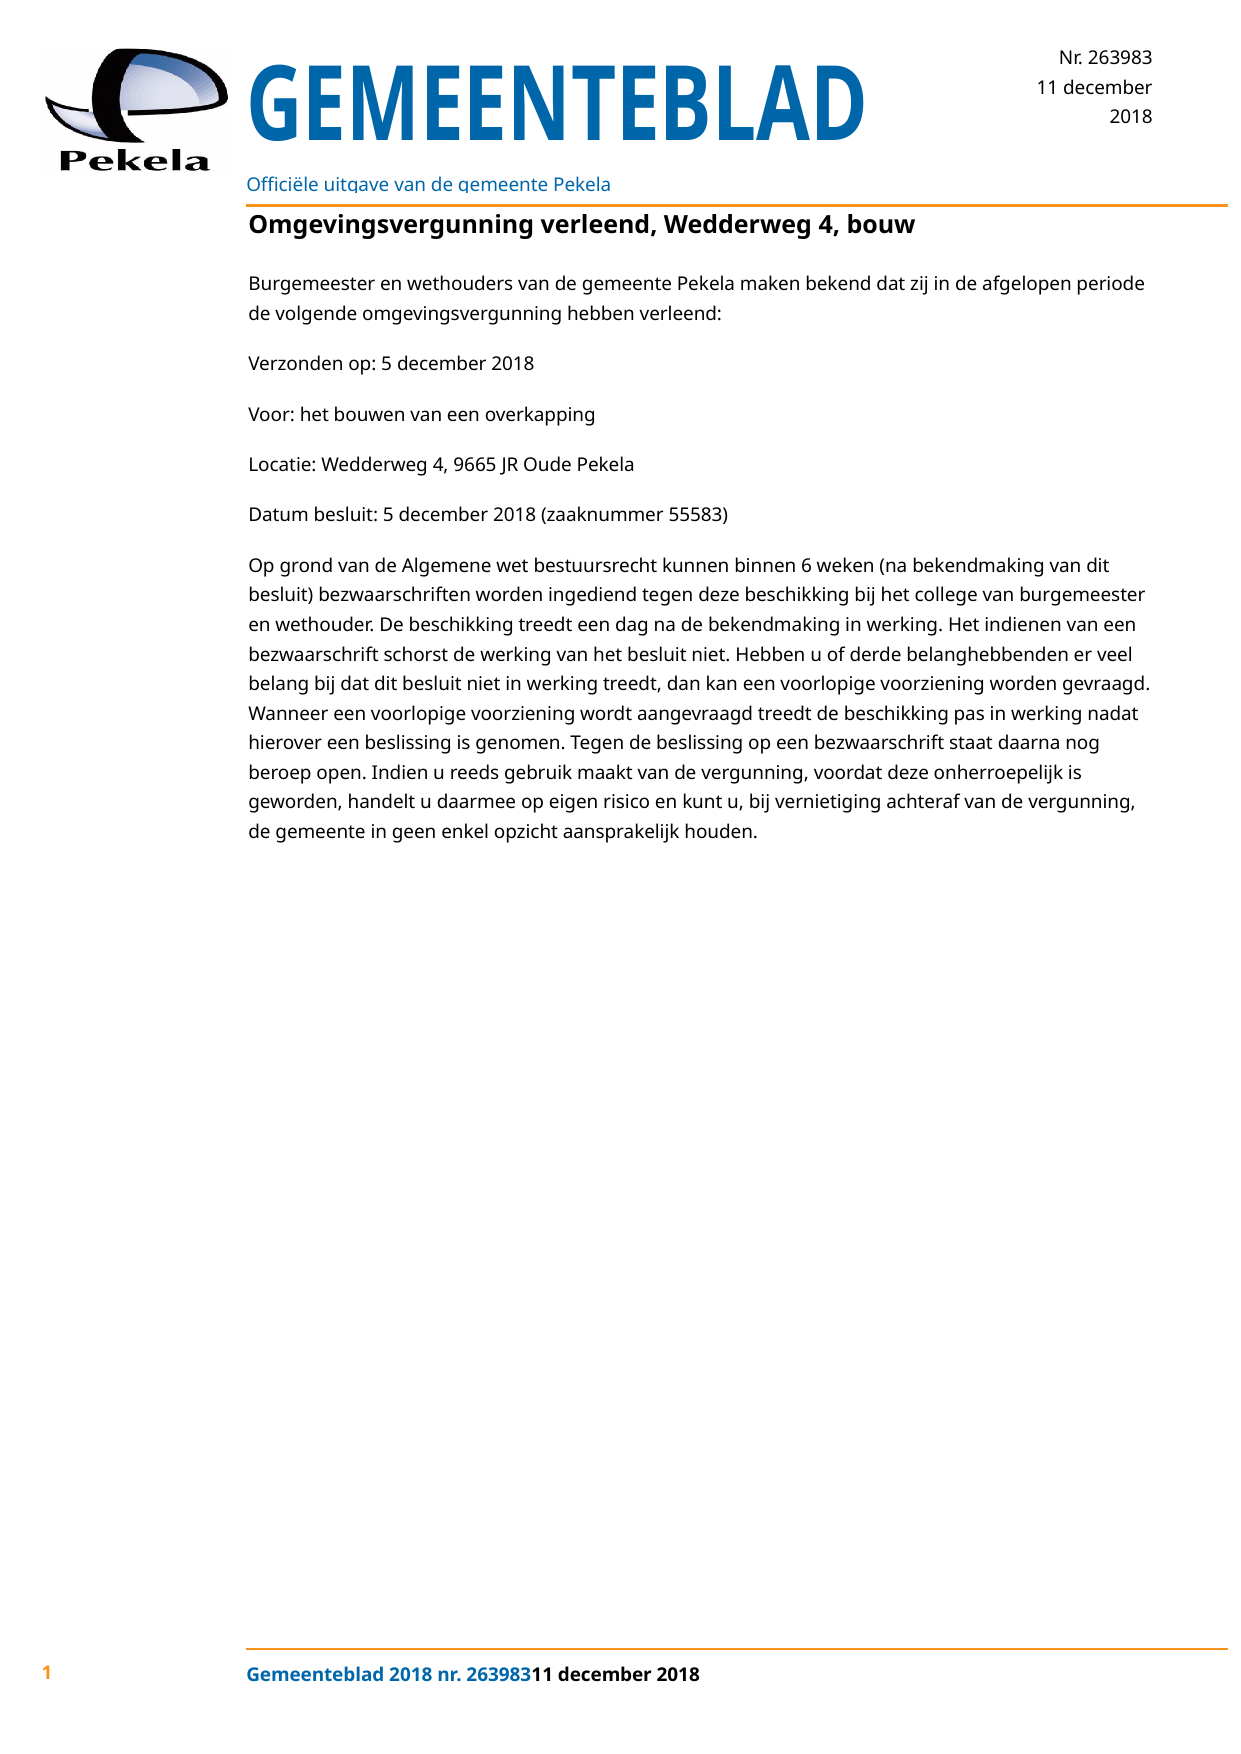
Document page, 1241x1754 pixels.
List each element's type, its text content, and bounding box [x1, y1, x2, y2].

picture [41, 47, 231, 172]
text Burgemeester en wethouders van de gemeente Pekela maken bekend dat zij in de afgelopen periode de volgende omgevingsvergunning hebben verleend: [248, 270, 1152, 326]
text Locatie: Wedderweg 4, 9665 JR Oude Pekela [248, 451, 1152, 477]
text Verzonden op: 5 december 2018 [248, 350, 1152, 376]
text Voor: het bouwen van een overkapping [248, 401, 1152, 426]
text Op grond van de Algemene wet bestuursrecht kunnen binnen 6 weken (na bekendmaking van dit besluit) bezwaarschriften worden ingediend tegen deze beschikking bij het college van burgemeester en wethouder. De beschikking treedt een dag na de bekendmaking in werking. Het indienen van een bezwaarschrift schorst de werking van het besluit niet. Hebben u of derde belanghebbenden er veel belang bij dat dit besluit niet in werking treedt, dan kan een voorlopige voorziening worden gevraagd. Wanneer een voorlopige voorziening wordt aangevraagd treedt de beschikking pas in werking nadat hierover een beslissing is genomen. Tegen de beslissing op een bezwaarschrift staat daarna nog beroep open. Indien u reeds gebruik maakt van de vergunning, voordat deze onherroepelijk is geworden, handelt u daarmee op eigen risico en kunt u, bij vernietiging achteraf van de vergunning, de gemeente in geen enkel opzicht aansprakelijk houden. [248, 552, 1152, 844]
text Omgevingsvergunning verleend, Wedderweg 4, bouw [248, 207, 1152, 241]
text Datum besluit: 5 december 2018 (zaaknummer 55583) [248, 502, 1152, 527]
